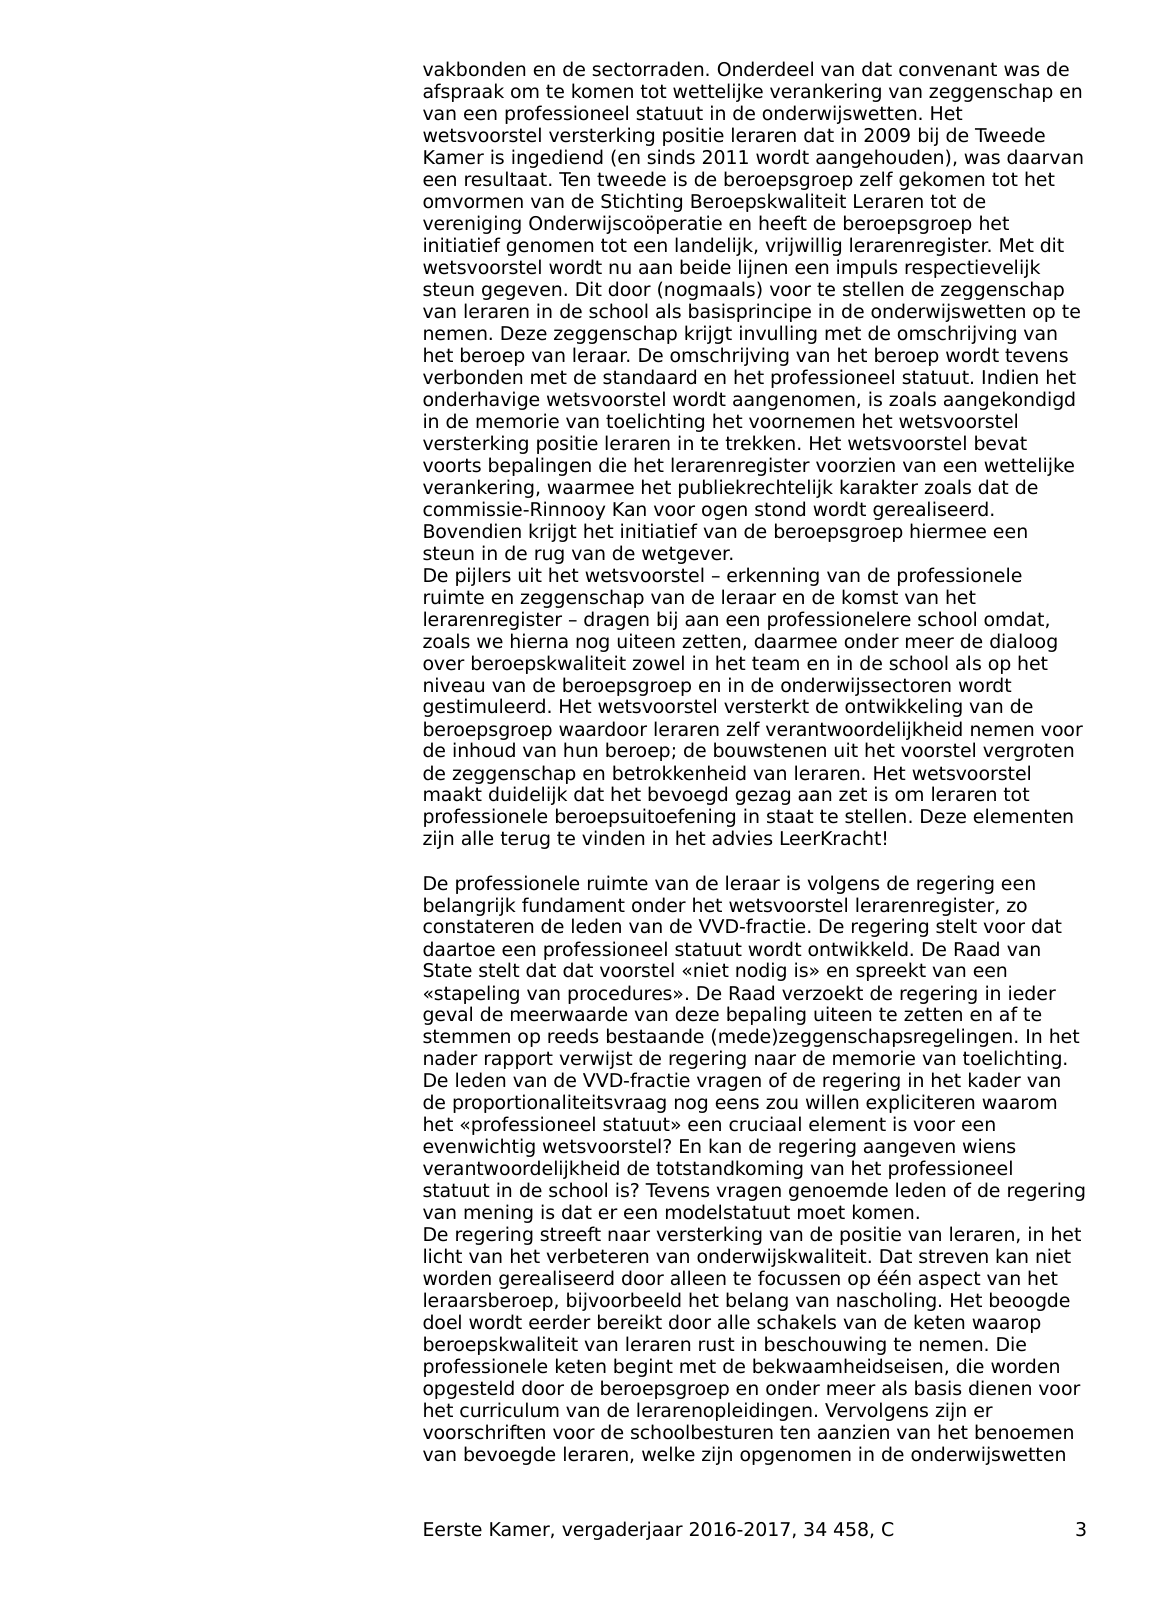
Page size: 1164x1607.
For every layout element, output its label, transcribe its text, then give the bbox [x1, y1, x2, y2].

text De professionele ruimte van de leraar is volgens de regering een belangrijk fundament onder het wetsvoorstel lerarenregister, zo constateren de leden van de VVD-fractie. De regering stelt voor dat daartoe een professioneel statuut wordt ontwikkeld. De Raad van State stelt dat dat voorstel «niet nodig is» en spreekt van een «stapeling van procedures». De Raad verzoekt de regering in ieder geval de meerwaarde van deze bepaling uiteen te zetten en af te stemmen op reeds bestaande (mede)zeggenschapsregelingen. In het nader rapport verwijst de regering naar de memorie van toelichting. De leden van de VVD-fractie vragen of de regering in het kader van de proportionaliteitsvraag nog eens zou willen expliciteren waarom het «professioneel statuut» een cruciaal element is voor een evenwichtig wetsvoorstel? En kan de regering aangeven wiens verantwoordelijkheid de totstandkoming van het professioneel statuut in de school is? Tevens vragen genoemde leden of de regering van mening is dat er een modelstatuut moet komen. [422, 872, 1087, 1224]
text De regering streeft naar versterking van de positie van leraren, in het licht van het verbeteren van onderwijskwaliteit. Dat streven kan niet worden gerealiseerd door alleen te focussen op één aspect van het leraarsberoep, bijvoorbeeld het belang van nascholing. Het beoogde doel wordt eerder bereikt door alle schakels van de keten waarop beroepskwaliteit van leraren rust in beschouwing te nemen. Die professionele keten begint met de bekwaamheidseisen, die worden opgesteld door de beroepsgroep en onder meer als basis dienen voor het curriculum van de lerarenopleidingen. Vervolgens zijn er voorschriften voor de schoolbesturen ten aanzien van het benoemen van bevoegde leraren, welke zijn opgenomen in de onderwijswetten [422, 1224, 1087, 1466]
text De pijlers uit het wetsvoorstel – erkenning van de professionele ruimte en zeggenschap van de leraar en de komst van het lerarenregister – dragen bij aan een professionelere school omdat, zoals we hierna nog uiteen zetten, daarmee onder meer de dialoog over beroepskwaliteit zowel in het team en in de school als op het niveau van de beroepsgroep en in de onderwijssectoren wordt gestimuleerd. Het wetsvoorstel versterkt de ontwikkeling van de beroepsgroep waardoor leraren zelf verantwoordelijkheid nemen voor de inhoud van hun beroep; de bouwstenen uit het voorstel vergroten de zeggenschap en betrokkenheid van leraren. Het wetsvoorstel maakt duidelijk dat het bevoegd gezag aan zet is om leraren tot professionele beroepsuitoefening in staat te stellen. Deze elementen zijn alle terug te vinden in het advies LeerKracht! [422, 564, 1087, 850]
text vakbonden en de sectorraden. Onderdeel van dat convenant was de afspraak om te komen tot wettelijke verankering van zeggenschap en van een professioneel statuut in de onderwijswetten. Het wetsvoorstel versterking positie leraren dat in 2009 bij de Tweede Kamer is ingediend (en sinds 2011 wordt aangehouden), was daarvan een resultaat. Ten tweede is de beroepsgroep zelf gekomen tot het omvormen van de Stichting Beroepskwaliteit Leraren tot de vereniging Onderwijscoöperatie en heeft de beroepsgroep het initiatief genomen tot een landelijk, vrijwillig lerarenregister. Met dit wetsvoorstel wordt nu aan beide lijnen een impuls respectievelijk steun gegeven. Dit door (nogmaals) voor te stellen de zeggenschap van leraren in de school als basisprincipe in de onderwijswetten op te nemen. Deze zeggenschap krijgt invulling met de omschrijving van het beroep van leraar. De omschrijving van het beroep wordt tevens verbonden met de standaard en het professioneel statuut. Indien het onderhavige wetsvoorstel wordt aangenomen, is zoals aangekondigd in de memorie van toelichting het voornemen het wetsvoorstel versterking positie leraren in te trekken. Het wetsvoorstel bevat voorts bepalingen die het lerarenregister voorzien van een wettelijke verankering, waarmee het publiekrechtelijk karakter zoals dat de commissie-Rinnooy Kan voor ogen stond wordt gerealiseerd. Bovendien krijgt het initiatief van de beroepsgroep hiermee een steun in de rug van de wetgever. [422, 59, 1087, 564]
